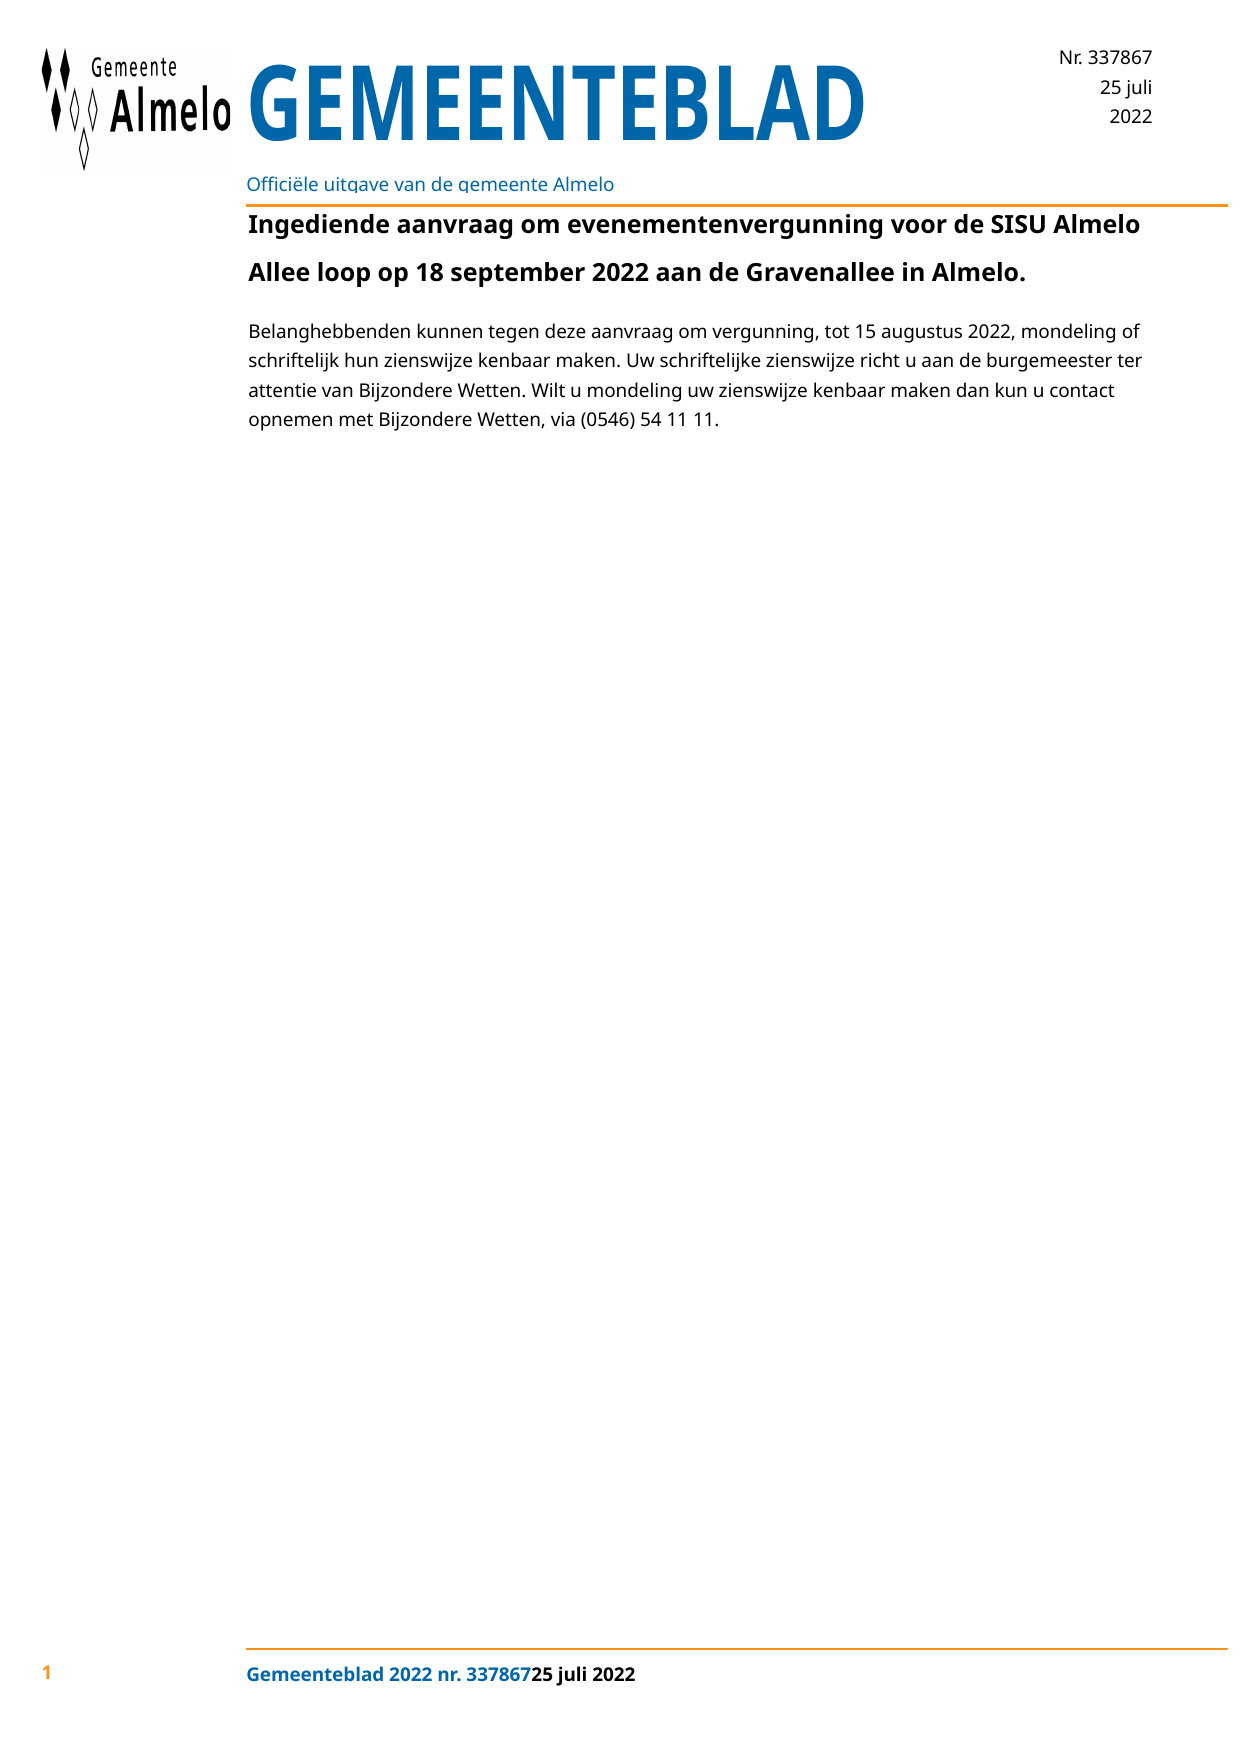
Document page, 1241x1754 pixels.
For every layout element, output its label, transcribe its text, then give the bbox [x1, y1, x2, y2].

picture [41, 47, 231, 172]
text Belanghebbenden kunnen tegen deze aanvraag om vergunning, tot 15 augustus 2022, mondeling of schriftelijk hun zienswijze kenbaar maken. Uw schriftelijke zienswijze richt u aan de burgemeester ter attentie van Bijzondere Wetten. Wilt u mondeling uw zienswijze kenbaar maken dan kun u contact opnemen met Bijzondere Wetten, via (0546) 54 11 11. [248, 318, 1152, 432]
text Ingediende aanvraag om evenementenvergunning voor de SISU Almelo Allee loop op 18 september 2022 aan de Gravenallee in Almelo. [248, 207, 1152, 288]
